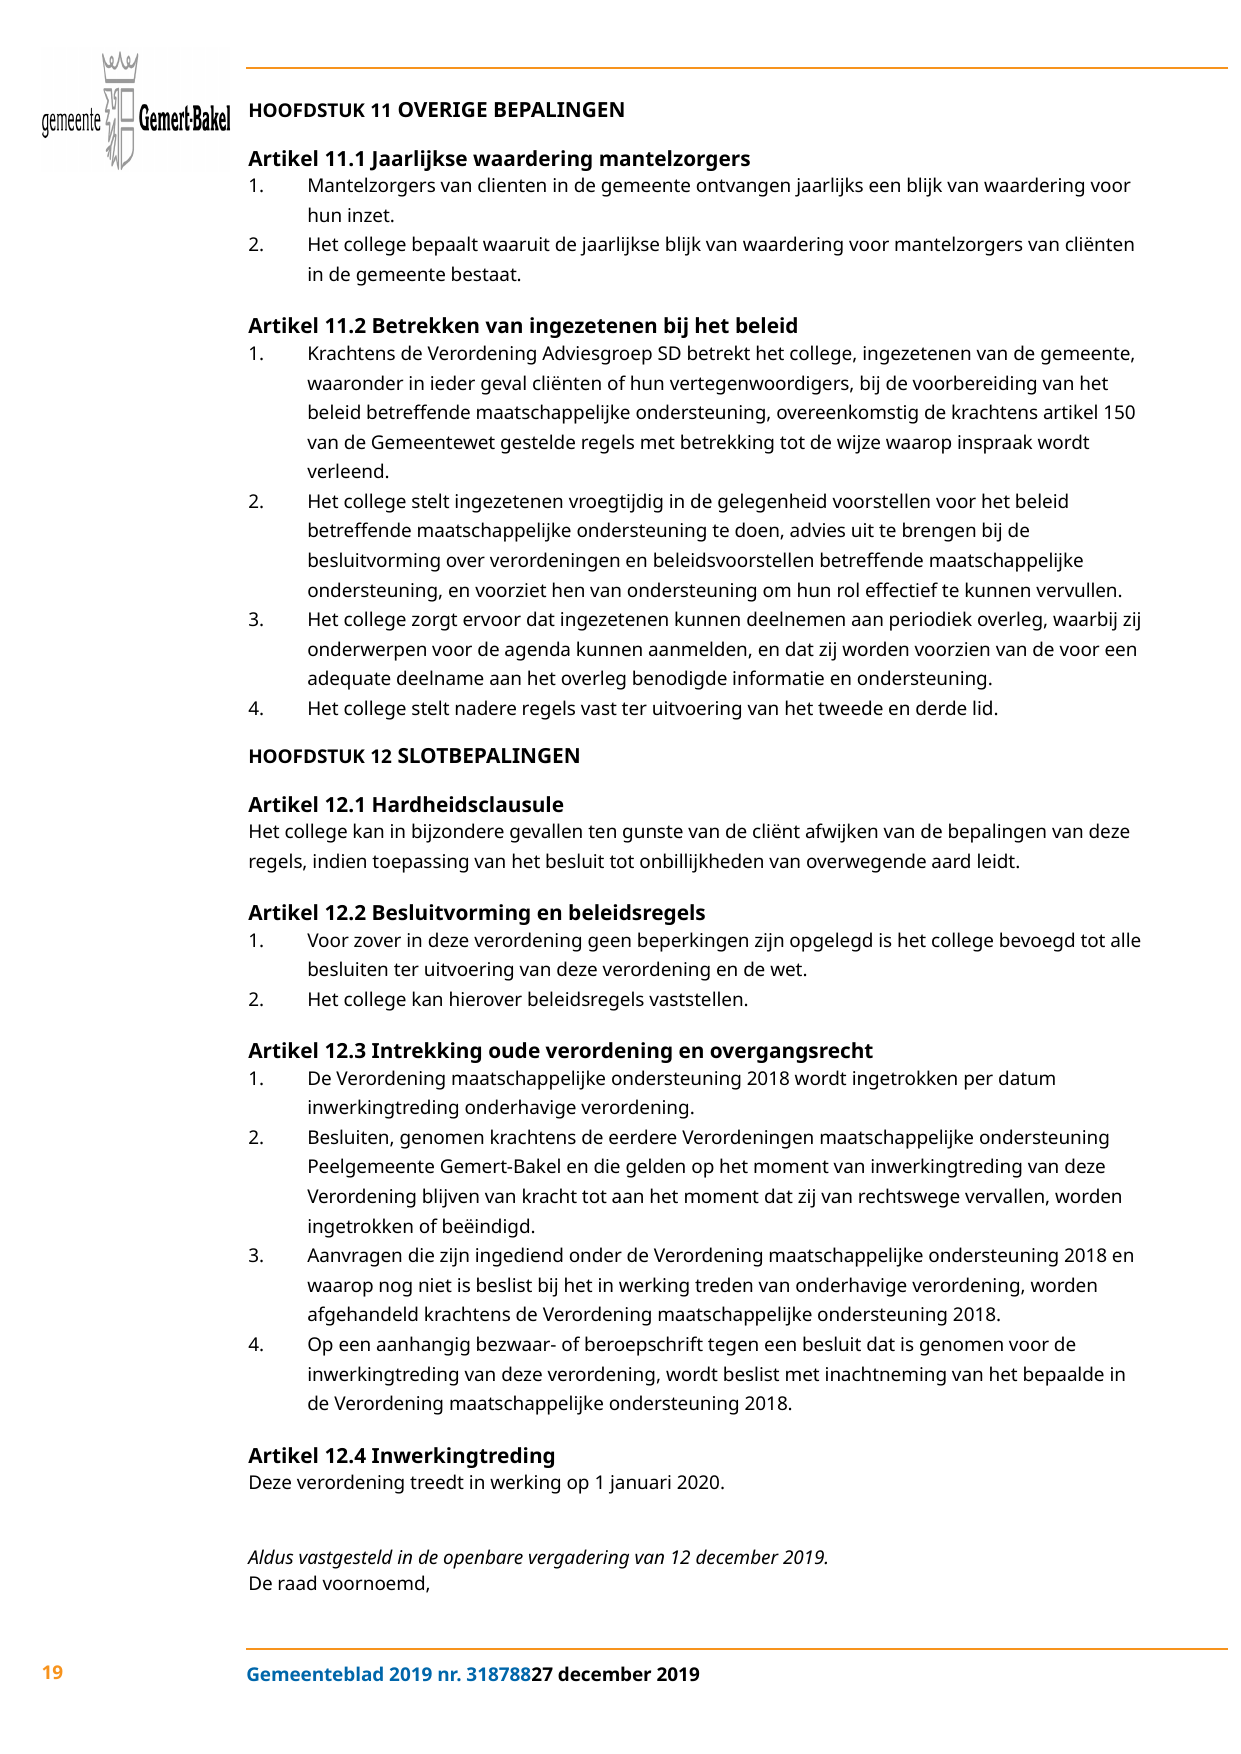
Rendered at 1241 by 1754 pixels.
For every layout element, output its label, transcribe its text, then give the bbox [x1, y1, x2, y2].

text Artikel 12.3 Intrekking oude verordening en overgangsrecht [248, 1036, 1152, 1065]
list Mantelzorgers van clienten in de gemeente ontvangen jaarlijks een blijk van waardering voor hun inzet. [248, 172, 1152, 228]
picture [41, 47, 231, 172]
text Het college kan in bijzondere gevallen ten gunste van de cliënt afwijken van de bepalingen van deze regels, indien toepassing van het besluit tot onbillijkheden van overwegende aard leidt. [248, 818, 1152, 874]
text Deze verordening treedt in werking op 1 januari 2020. [248, 1469, 1152, 1495]
list Aanvragen die zijn ingediend onder de Verordening maatschappelijke ondersteuning 2018 en waarop nog niet is beslist bij het in werking treden van onderhavige verordening, worden afgehandeld krachtens de Verordening maatschappelijke ondersteuning 2018. [248, 1242, 1152, 1327]
list Besluiten, genomen krachtens de eerdere Verordeningen maatschappelijke ondersteuning Peelgemeente Gemert-Bakel en die gelden op het moment van inwerkingtreding van deze Verordening blijven van kracht tot aan het moment dat zij van rechtswege vervallen, worden ingetrokken of beëindigd. [248, 1124, 1152, 1238]
text HOOFDSTUK 11 OVERIGE BEPALINGEN [248, 95, 1152, 123]
text Aldus vastgesteld in de openbare vergadering van 12 december 2019. [248, 1544, 1152, 1570]
list De Verordening maatschappelijke ondersteuning 2018 wordt ingetrokken per datum inwerkingtreding onderhavige verordening. [248, 1065, 1152, 1120]
list Het college stelt ingezetenen vroegtijdig in de gelegenheid voorstellen voor het beleid betreffende maatschappelijke ondersteuning te doen, advies uit te brengen bij de besluitvorming over verordeningen en beleidsvoorstellen betreffende maatschappelijke ondersteuning, en voorziet hen van ondersteuning om hun rol effectief te kunnen vervullen. [248, 488, 1152, 602]
list Krachtens de Verordening Adviesgroep SD betrekt het college, ingezetenen van de gemeente, waaronder in ieder geval cliënten of hun vertegenwoordigers, bij de voorbereiding van het beleid betreffende maatschappelijke ondersteuning, overeenkomstig de krachtens artikel 150 van de Gemeentewet gestelde regels met betrekking tot de wijze waarop inspraak wordt verleend. [248, 340, 1152, 484]
list Voor zover in deze verordening geen beperkingen zijn opgelegd is het college bevoegd tot alle besluiten ter uitvoering van deze verordening en de wet. [248, 927, 1152, 982]
text Artikel 11.2 Betrekken van ingezetenen bij het beleid [248, 312, 1152, 340]
text Artikel 12.2 Besluitvorming en beleidsregels [248, 898, 1152, 927]
list Het college stelt nadere regels vast ter uitvoering van het tweede en derde lid. [248, 695, 1152, 721]
text De raad voornoemd, [248, 1570, 1152, 1596]
list Het college zorgt ervoor dat ingezetenen kunnen deelnemen aan periodiek overleg, waarbij zij onderwerpen voor de agenda kunnen aanmelden, en dat zij worden voorzien van de voor een adequate deelname aan het overleg benodigde informatie en ondersteuning. [248, 606, 1152, 691]
text Artikel 11.1 Jaarlijkse waardering mantelzorgers [248, 144, 1152, 172]
list Op een aanhangig bezwaar- of beroepschrift tegen een besluit dat is genomen voor de inwerkingtreding van deze verordening, wordt beslist met inachtneming van het bepaalde in de Verordening maatschappelijke ondersteuning 2018. [248, 1331, 1152, 1416]
list Het college bepaalt waaruit de jaarlijkse blijk van waardering voor mantelzorgers van cliënten in de gemeente bestaat. [248, 232, 1152, 287]
list Het college kan hierover beleidsregels vaststellen. [248, 986, 1152, 1012]
text Artikel 12.4 Inwerkingtreding [248, 1441, 1152, 1469]
text HOOFDSTUK 12 SLOTBEPALINGEN [248, 741, 1152, 769]
text Artikel 12.1 Hardheidsclausule [248, 790, 1152, 818]
